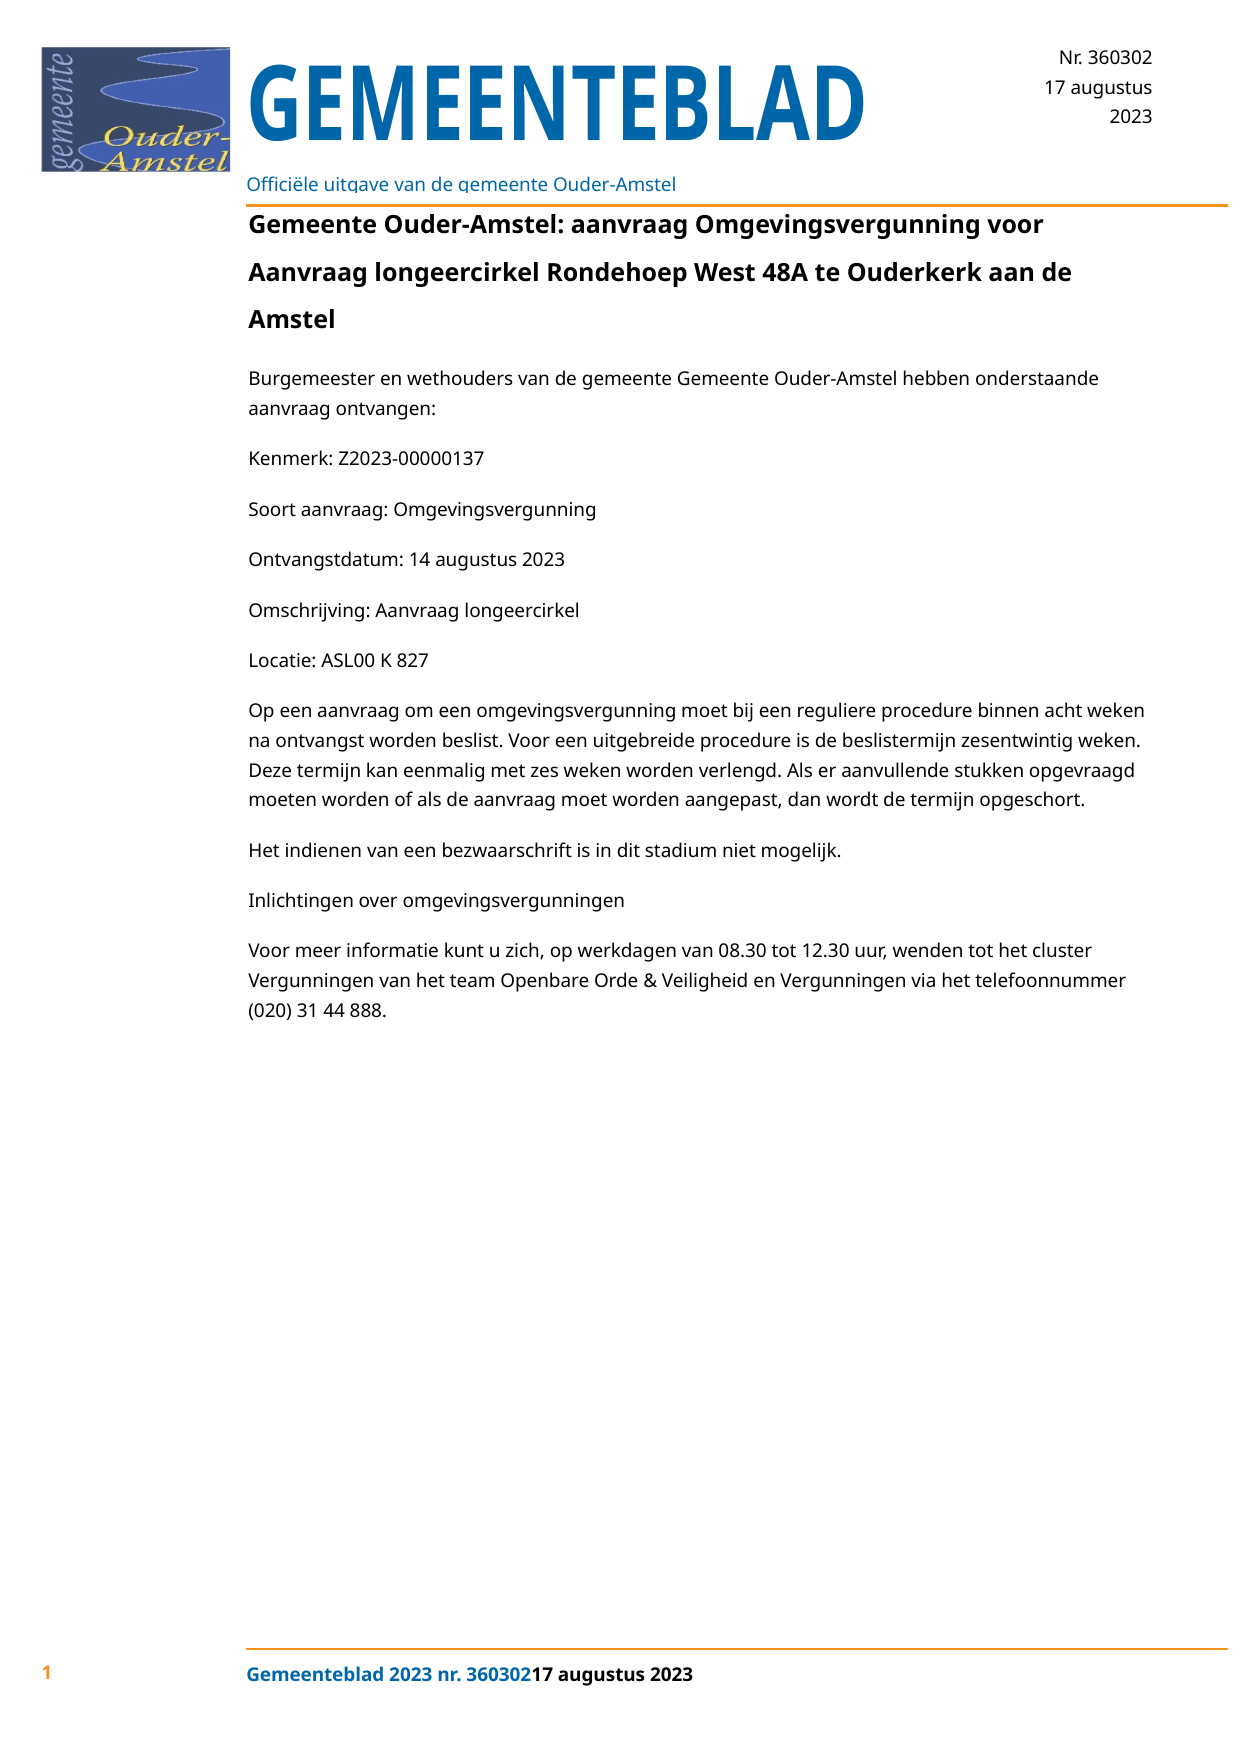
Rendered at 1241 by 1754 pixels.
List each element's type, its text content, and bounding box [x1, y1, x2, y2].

text Inlichtingen over omgevingsvergunningen [248, 887, 1152, 913]
text Op een aanvraag om een omgevingsvergunning moet bij een reguliere procedure binnen acht weken na ontvangst worden beslist. Voor een uitgebreide procedure is de beslistermijn zesentwintig weken. Deze termijn kan eenmalig met zes weken worden verlengd. Als er aanvullende stukken opgevraagd moeten worden of als de aanvraag moet worden aangepast, dan wordt de termijn opgeschort. [248, 698, 1152, 812]
text Het indienen van een bezwaarschrift is in dit stadium niet mogelijk. [248, 837, 1152, 862]
text Ontvangstdatum: 14 augustus 2023 [248, 546, 1152, 572]
text Omschrijving: Aanvraag longeercirkel [248, 597, 1152, 622]
text Soort aanvraag: Omgevingsvergunning [248, 496, 1152, 522]
text Burgemeester en wethouders van de gemeente Gemeente Ouder-Amstel hebben onderstaande aanvraag ontvangen: [248, 366, 1152, 421]
picture [41, 47, 231, 172]
text Gemeente Ouder-Amstel: aanvraag Omgevingsvergunning voor Aanvraag longeercirkel Rondehoep West 48A te Ouderkerk aan de Amstel [248, 207, 1152, 336]
text Kenmerk: Z2023-00000137 [248, 446, 1152, 471]
text Voor meer informatie kunt u zich, op werkdagen van 08.30 tot 12.30 uur, wenden tot het cluster Vergunningen van het team Openbare Orde & Veiligheid en Vergunningen via het telefoonnummer (020) 31 44 888. [248, 938, 1152, 1022]
text Locatie: ASL00 K 827 [248, 647, 1152, 673]
